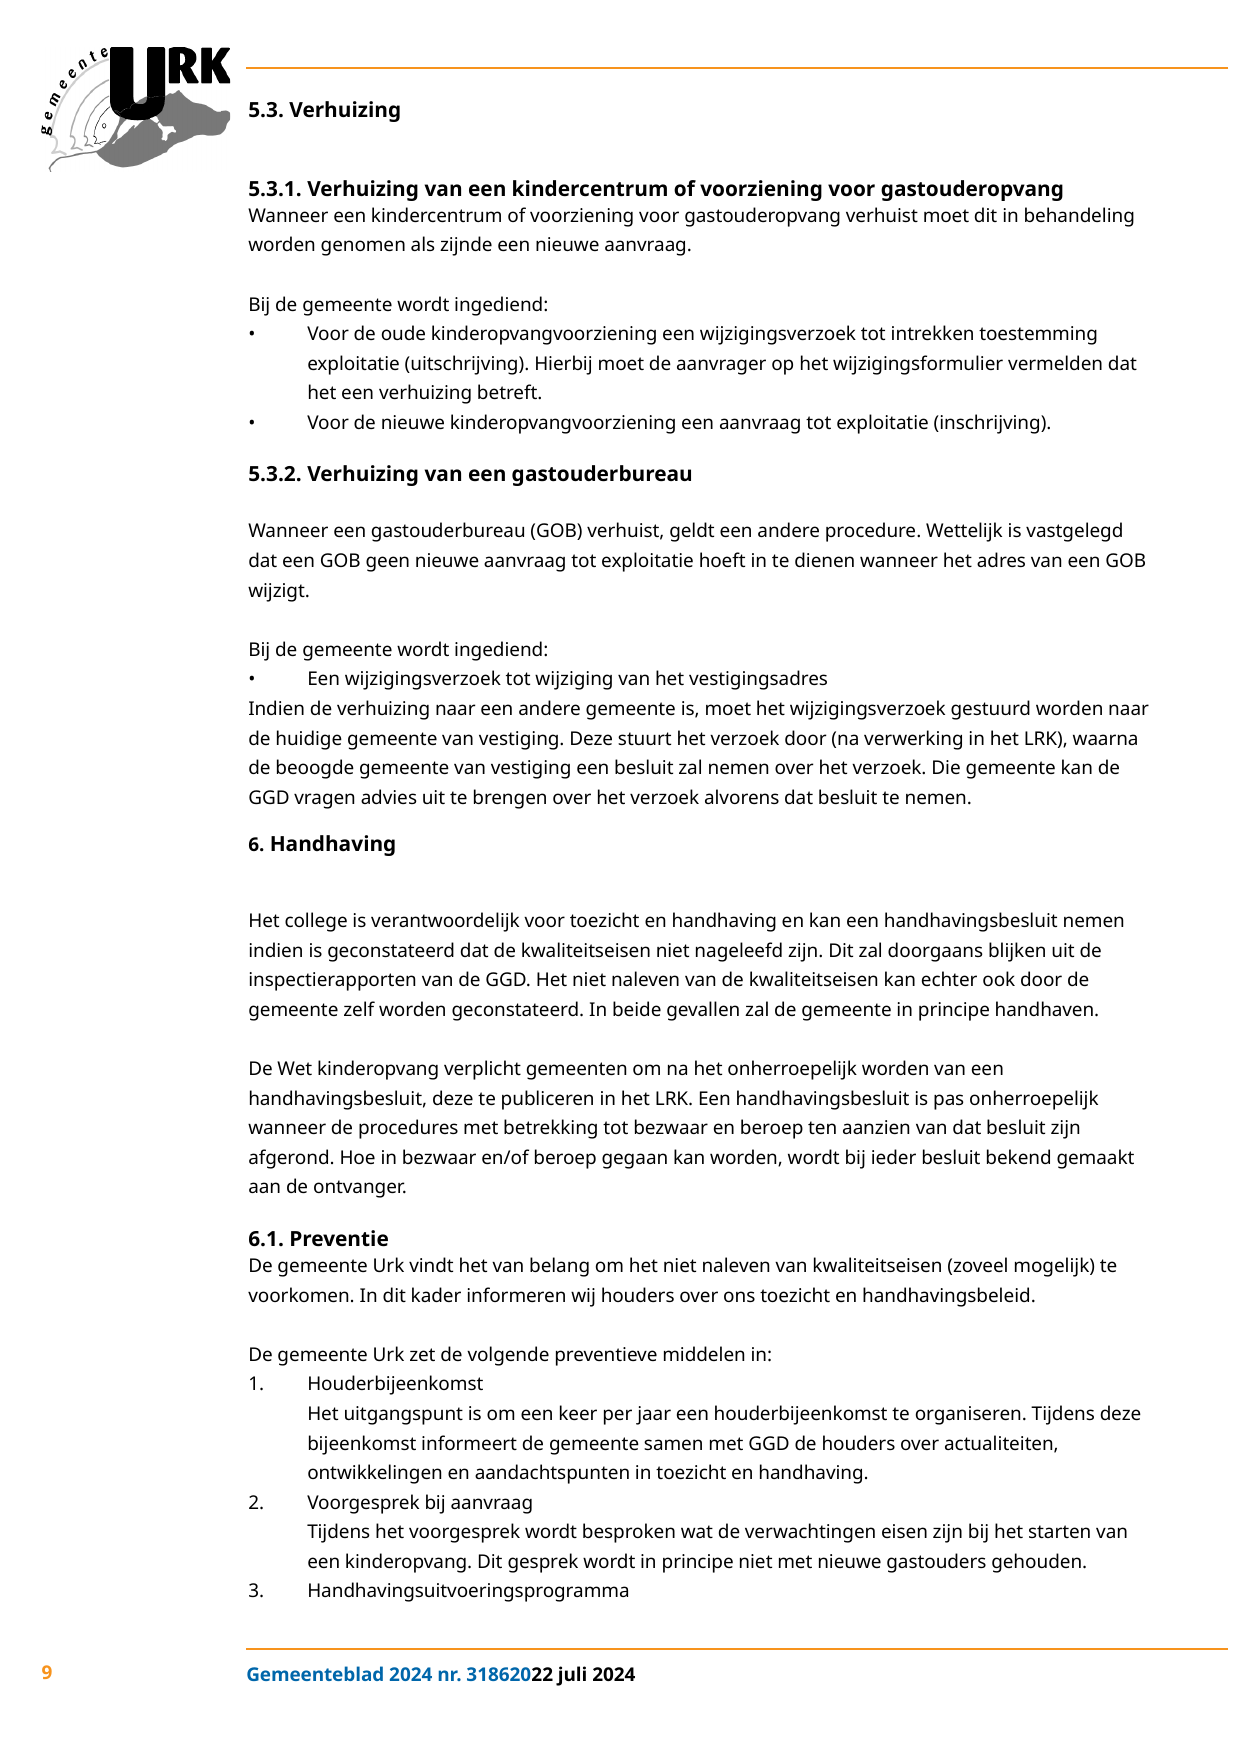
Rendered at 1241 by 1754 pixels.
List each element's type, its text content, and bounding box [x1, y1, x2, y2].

text Indien de verhuizing naar een andere gemeente is, moet het wijzigingsverzoek gestuurd worden naar de huidige gemeente van vestiging. Deze stuurt het verzoek door (na verwerking in het LRK), waarna de beoogde gemeente van vestiging een besluit zal nemen over het verzoek. Die gemeente kan de GGD vragen advies uit te brengen over het verzoek alvorens dat besluit te nemen. [248, 695, 1152, 809]
list Voor de nieuwe kinderopvangvoorziening een aanvraag tot exploitatie (inschrijving). [248, 409, 1152, 435]
list Houderbijeenkomst [248, 1371, 1152, 1396]
list Tijdens het voorgesprek wordt besproken wat de verwachtingen eisen zijn bij het starten van een kinderopvang. Dit gesprek wordt in principe niet met nieuwe gastouders gehouden. [248, 1518, 1152, 1574]
text 6.1. Preventie [248, 1224, 1152, 1252]
list Voorgesprek bij aanvraag [248, 1489, 1152, 1515]
text De gemeente Urk zet de volgende preventieve middelen in: [248, 1341, 1152, 1367]
text Wanneer een gastouderbureau (GOB) verhuist, geldt een andere procedure. Wettelijk is vastgelegd dat een GOB geen nieuwe aanvraag tot exploitatie hoeft in te dienen wanneer het adres van een GOB wijzigt. [248, 518, 1152, 602]
text 5.3.2. Verhuizing van een gastouderbureau [248, 459, 1152, 488]
text De gemeente Urk vindt het van belang om het niet naleven van kwaliteitseisen (zoveel mogelijk) te voorkomen. In dit kader informeren wij houders over ons toezicht en handhavingsbeleid. [248, 1252, 1152, 1308]
list Een wijzigingsverzoek tot wijziging van het vestigingsadres [248, 666, 1152, 691]
text 5.3. Verhuizing [248, 95, 1152, 123]
text De Wet kinderopvang verplicht gemeenten om na het onherroepelijk worden van een handhavingsbesluit, deze te publiceren in het LRK. Een handhavingsbesluit is pas onherroepelijk wanneer de procedures met betrekking tot bezwaar en beroep ten aanzien van dat besluit zijn afgerond. Hoe in bezwaar en/of beroep gegaan kan worden, wordt bij ieder besluit bekend gemaakt aan de ontvanger. [248, 1055, 1152, 1199]
list Het uitgangspunt is om een keer per jaar een houderbijeenkomst te organiseren. Tijdens deze bijeenkomst informeert de gemeente samen met GGD de houders over actualiteiten, ontwikkelingen en aandachtspunten in toezicht en handhaving. [248, 1400, 1152, 1485]
list Voor de oude kinderopvangvoorziening een wijzigingsverzoek tot intrekken toestemming exploitatie (uitschrijving). Hierbij moet de aanvrager op het wijzigingsformulier vermelden dat het een verhuizing betreft. [248, 320, 1152, 405]
picture [41, 47, 231, 172]
list Handhavingsuitvoeringsprogramma [248, 1578, 1152, 1603]
text Bij de gemeente wordt ingediend: [248, 291, 1152, 317]
text 5.3.1. Verhuizing van een kindercentrum of voorziening voor gastouderopvang [248, 174, 1152, 202]
text Bij de gemeente wordt ingediend: [248, 636, 1152, 662]
text Wanneer een kindercentrum of voorziening voor gastouderopvang verhuist moet dit in behandeling worden genomen als zijnde een nieuwe aanvraag. [248, 202, 1152, 257]
text 6. Handhaving [248, 829, 1152, 858]
text Het college is verantwoordelijk voor toezicht en handhaving en kan een handhavingsbesluit nemen indien is geconstateerd dat de kwaliteitseisen niet nageleefd zijn. Dit zal doorgaans blijken uit de inspectierapporten van de GGD. Het niet naleven van de kwaliteitseisen kan echter ook door de gemeente zelf worden geconstateerd. In beide gevallen zal de gemeente in principe handhaven. [248, 907, 1152, 1022]
